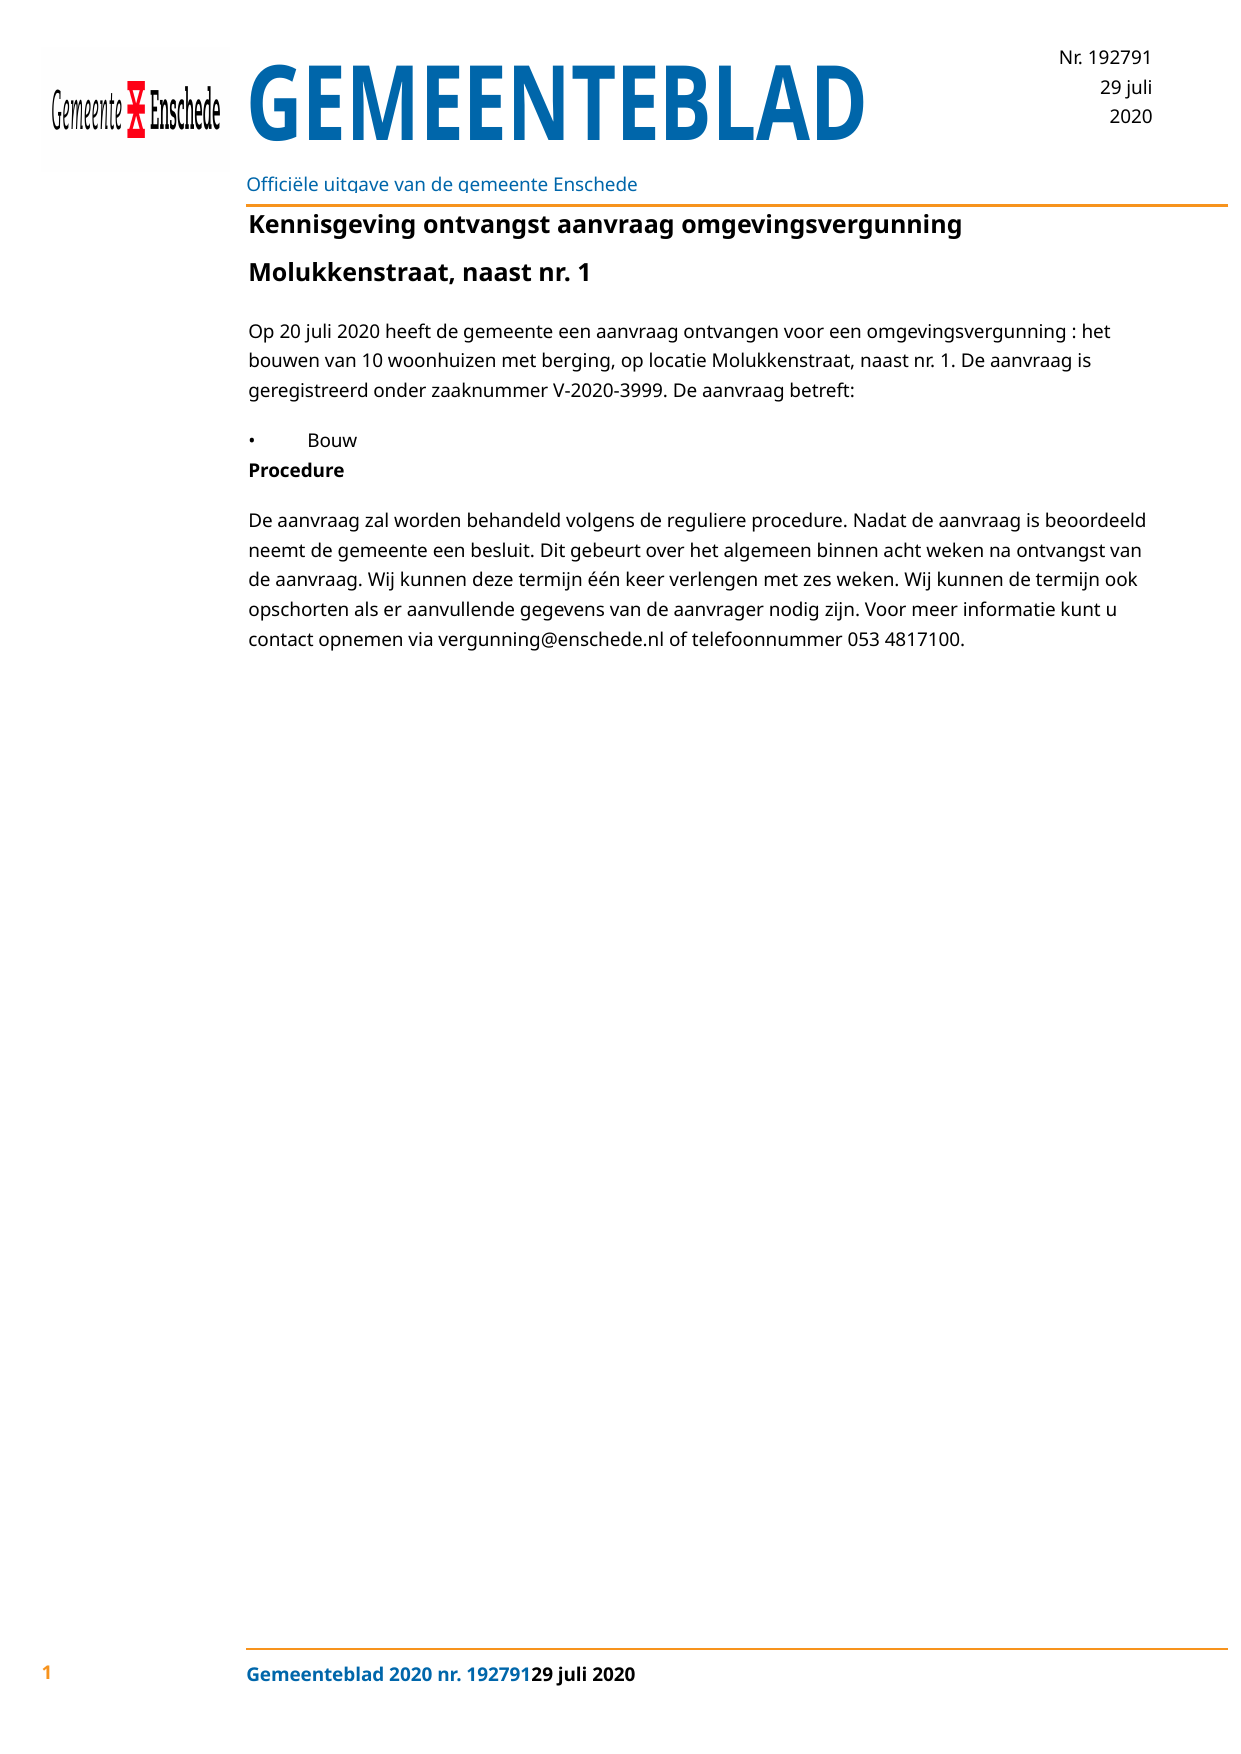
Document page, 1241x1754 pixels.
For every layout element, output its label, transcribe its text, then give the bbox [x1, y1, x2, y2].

text Procedure [248, 457, 1152, 483]
text Kennisgeving ontvangst aanvraag omgevingsvergunning Molukkenstraat, naast nr. 1 [248, 207, 1152, 288]
picture [41, 47, 231, 172]
list Bouw [248, 427, 1152, 453]
text De aanvraag zal worden behandeld volgens de reguliere procedure. Nadat de aanvraag is beoordeeld neemt de gemeente een besluit. Dit gebeurt over het algemeen binnen acht weken na ontvangst van de aanvraag. Wij kunnen deze termijn één keer verlengen met zes weken. Wij kunnen de termijn ook opschorten als er aanvullende gegevens van de aanvrager nodig zijn. Voor meer informatie kunt u contact opnemen via vergunning@enschede.nl of telefoonnummer 053 4817100. [248, 507, 1152, 652]
text Op 20 juli 2020 heeft de gemeente een aanvraag ontvangen voor een omgevingsvergunning : het bouwen van 10 woonhuizen met berging, op locatie Molukkenstraat, naast nr. 1. De aanvraag is geregistreerd onder zaaknummer V-2020-3999. De aanvraag betreft: [248, 318, 1152, 403]
